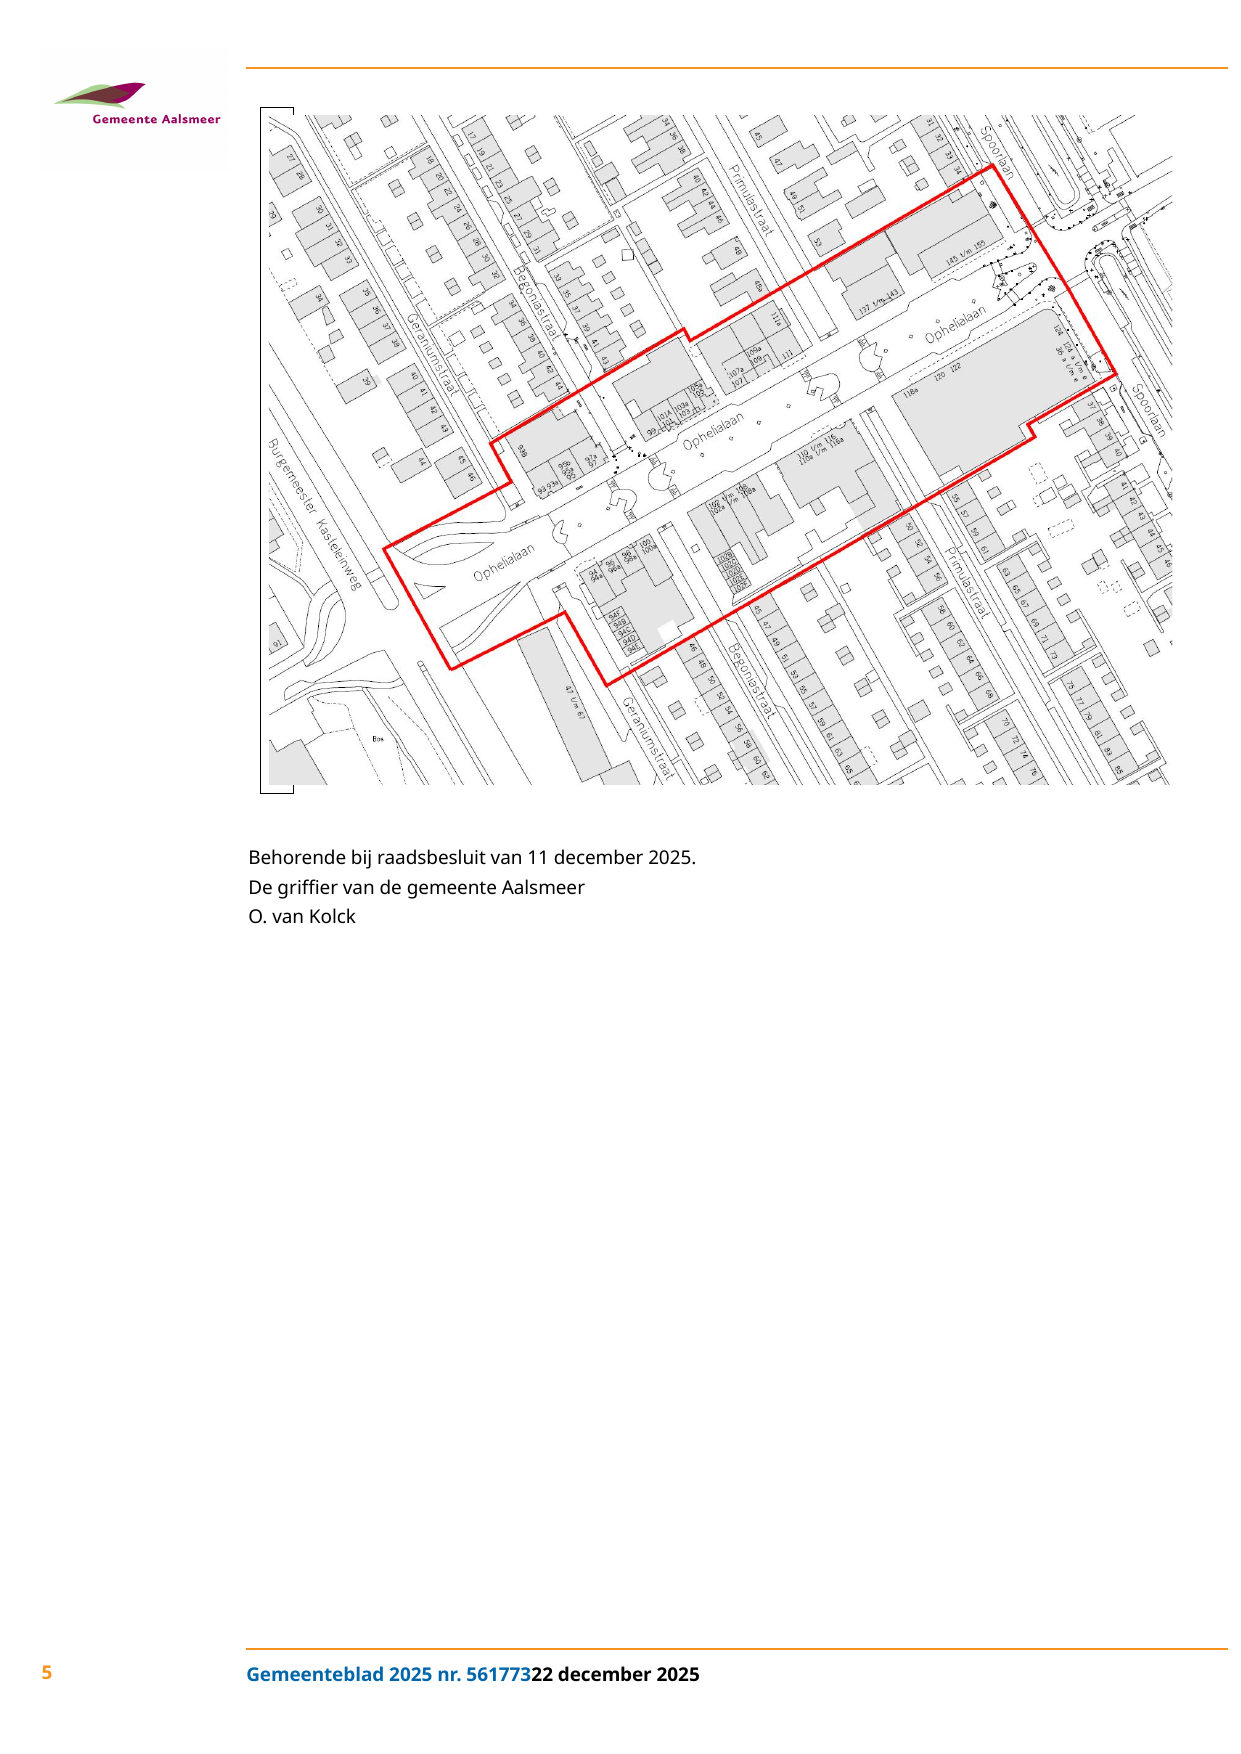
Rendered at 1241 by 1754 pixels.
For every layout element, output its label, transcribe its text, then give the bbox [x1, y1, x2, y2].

text De griffier van de gemeente Aalsmeer [248, 874, 1152, 900]
text Behorende bij raadsbesluit van 11 december 2025. [248, 844, 1152, 870]
picture [41, 47, 231, 172]
picture [268, 115, 1173, 785]
text O. van Kolck [248, 903, 1152, 929]
